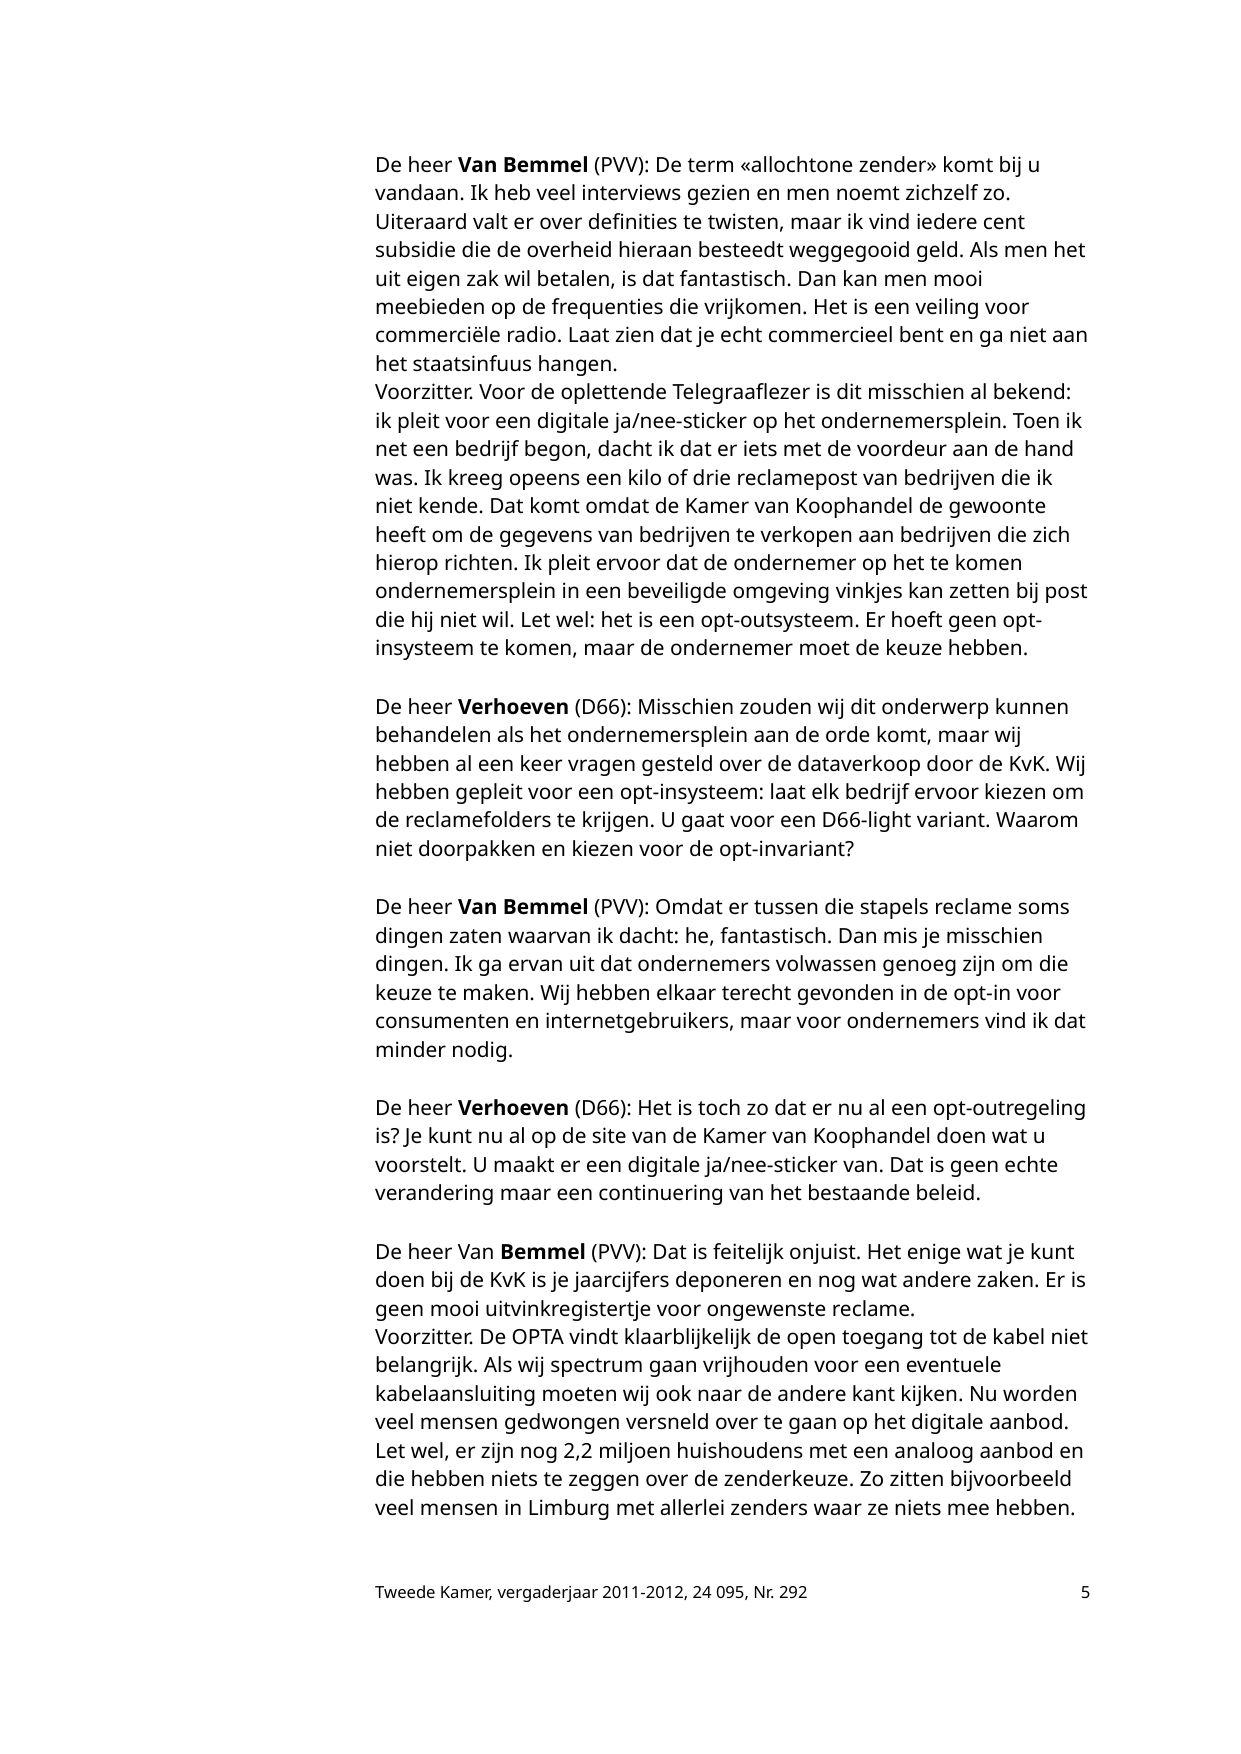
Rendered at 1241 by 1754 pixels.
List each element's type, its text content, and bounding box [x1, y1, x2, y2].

text De heer Van Bemmel (PVV): Omdat er tussen die stapels reclame soms dingen zaten waarvan ik dacht: he, fantastisch. Dan mis je misschien dingen. Ik ga ervan uit dat ondernemers volwassen genoeg zijn om die keuze te maken. Wij hebben elkaar terecht gevonden in de opt-in voor consumenten en internetgebruikers, maar voor ondernemers vind ik dat minder nodig. [375, 892, 1090, 1063]
text De heer Van Bemmel (PVV): Dat is feitelijk onjuist. Het enige wat je kunt doen bij de KvK is je jaarcijfers deponeren en nog wat andere zaken. Er is geen mooi uitvinkregistertje voor ongewenste reclame. [375, 1237, 1090, 1322]
text Voorzitter. Voor de oplettende Telegraaflezer is dit misschien al bekend: ik pleit voor een digitale ja/nee-sticker op het ondernemersplein. Toen ik net een bedrijf begon, dacht ik dat er iets met de voordeur aan de hand was. Ik kreeg opeens een kilo of drie reclamepost van bedrijven die ik niet kende. Dat komt omdat de Kamer van Koophandel de gewoonte heeft om de gegevens van bedrijven te verkopen aan bedrijven die zich hierop richten. Ik pleit ervoor dat de ondernemer op het te komen ondernemersplein in een beveiligde omgeving vinkjes kan zetten bij post die hij niet wil. Let wel: het is een opt-outsysteem. Er hoeft geen opt-insysteem te komen, maar de ondernemer moet de keuze hebben. [375, 377, 1090, 662]
text Voorzitter. De OPTA vindt klaarblijkelijk de open toegang tot de kabel niet belangrijk. Als wij spectrum gaan vrijhouden voor een eventuele kabelaansluiting moeten wij ook naar de andere kant kijken. Nu worden veel mensen gedwongen versneld over te gaan op het digitale aanbod. Let wel, er zijn nog 2,2 miljoen huishoudens met een analoog aanbod en die hebben niets te zeggen over de zenderkeuze. Zo zitten bijvoorbeeld veel mensen in Limburg met allerlei zenders waar ze niets mee hebben. [375, 1322, 1090, 1521]
text De heer Van Bemmel (PVV): De term «allochtone zender» komt bij u vandaan. Ik heb veel interviews gezien en men noemt zichzelf zo. Uiteraard valt er over definities te twisten, maar ik vind iedere cent subsidie die de overheid hieraan besteedt weggegooid geld. Als men het uit eigen zak wil betalen, is dat fantastisch. Dan kan men mooi meebieden op de frequenties die vrijkomen. Het is een veiling voor commerciële radio. Laat zien dat je echt commercieel bent en ga niet aan het staatsinfuus hangen. [375, 150, 1090, 377]
text De heer Verhoeven (D66): Het is toch zo dat er nu al een opt-outregeling is? Je kunt nu al op de site van de Kamer van Koophandel doen wat u voorstelt. U maakt er een digitale ja/nee-sticker van. Dat is geen echte verandering maar een continuering van het bestaande beleid. [375, 1093, 1090, 1207]
text De heer Verhoeven (D66): Misschien zouden wij dit onderwerp kunnen behandelen als het ondernemersplein aan de orde komt, maar wij hebben al een keer vragen gesteld over de dataverkoop door de KvK. Wij hebben gepleit voor een opt-insysteem: laat elk bedrijf ervoor kiezen om de reclamefolders te krijgen. U gaat voor een D66-light variant. Waarom niet doorpakken en kiezen voor de opt-invariant? [375, 692, 1090, 862]
